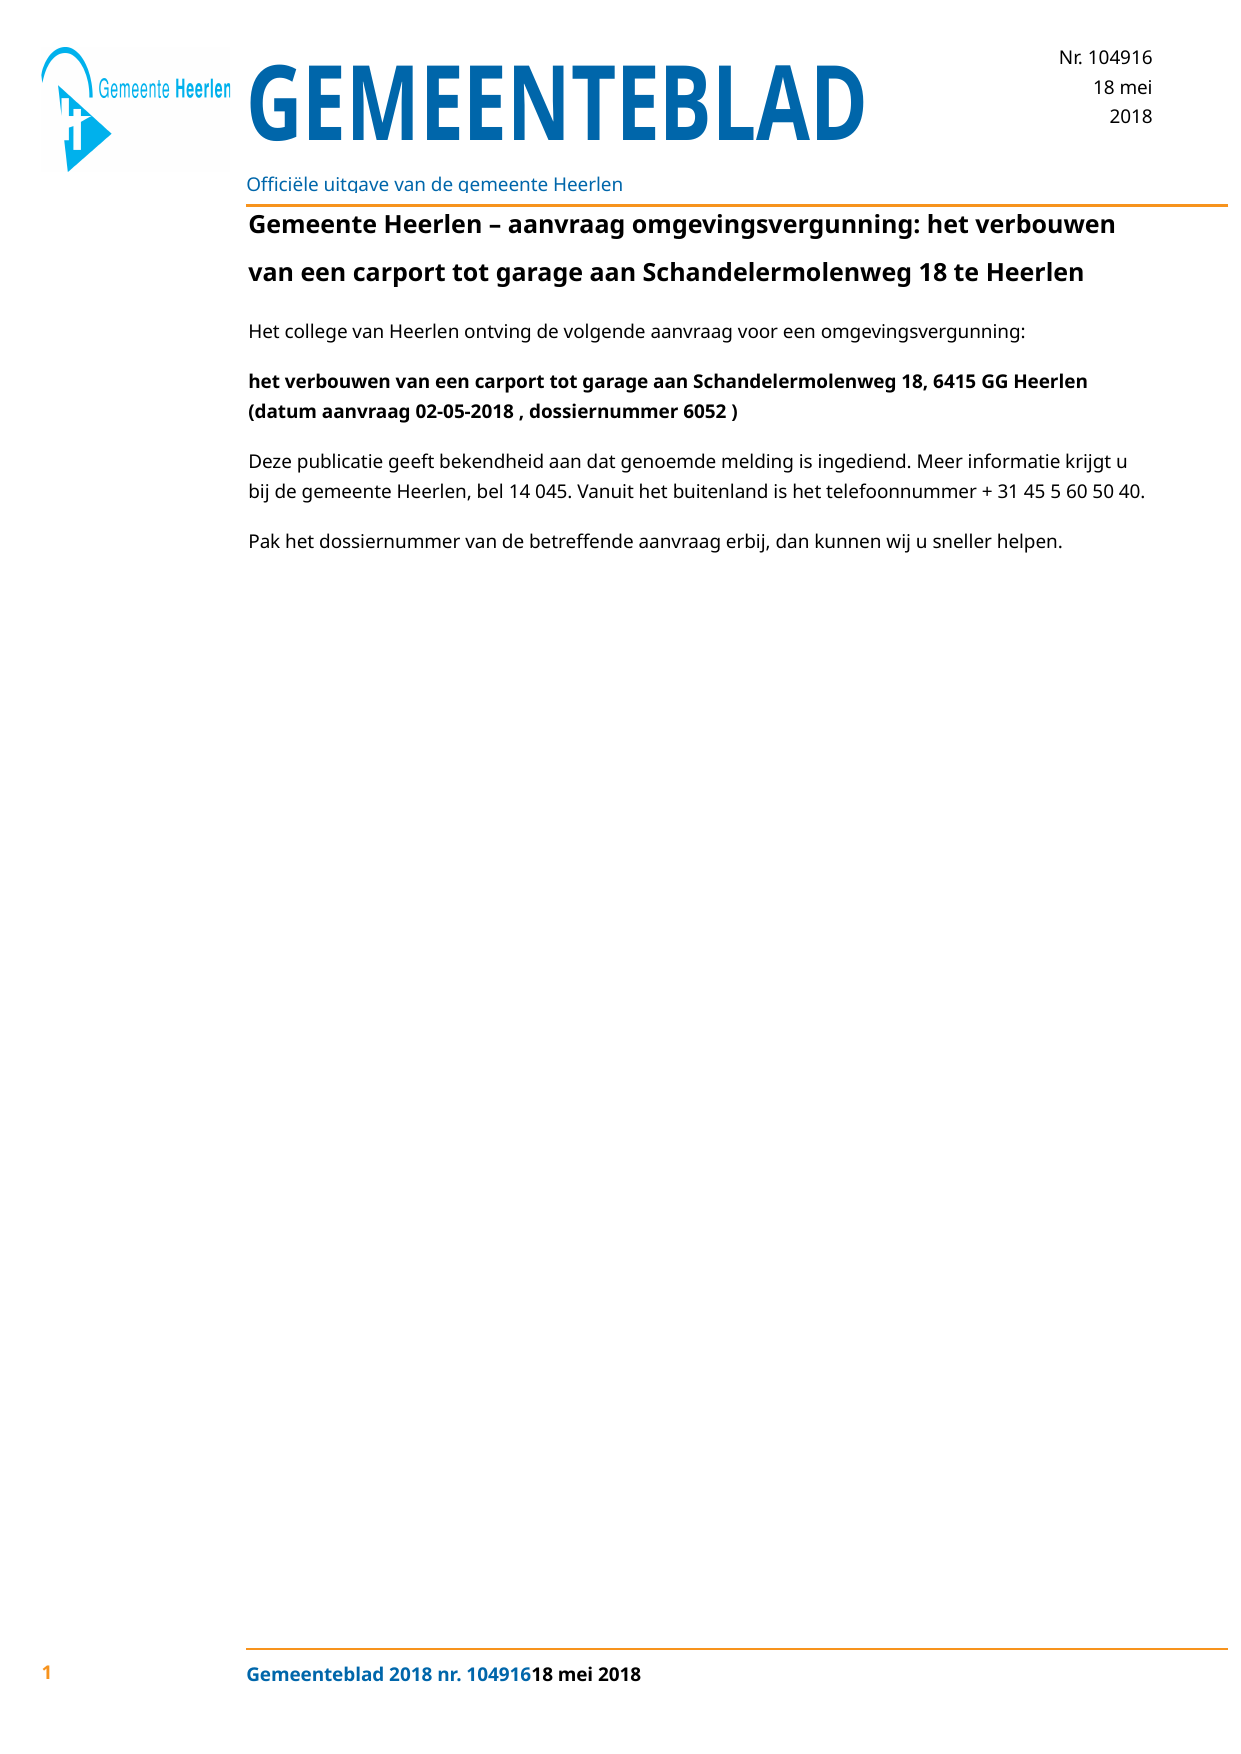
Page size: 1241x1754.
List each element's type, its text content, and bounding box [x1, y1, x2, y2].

text Deze publicatie geeft bekendheid aan dat genoemde melding is ingediend. Meer informatie krijgt u bij de gemeente Heerlen, bel 14 045. Vanuit het buitenland is het telefoonnummer + 31 45 5 60 50 40. [248, 448, 1152, 504]
picture [41, 47, 58, 70]
picture [41, 47, 231, 172]
text Gemeente Heerlen – aanvraag omgevingsvergunning: het verbouwen van een carport tot garage aan Schandelermolenweg 18 te Heerlen [248, 207, 1152, 288]
text Het college van Heerlen ontving de volgende aanvraag voor een omgevingsvergunning: [248, 318, 1152, 344]
text het verbouwen van een carport tot garage aan Schandelermolenweg 18, 6415 GG Heerlen (datum aanvraag 02-05-2018 , dossiernummer 6052 ) [248, 368, 1152, 424]
text Pak het dossiernummer van de betreffende aanvraag erbij, dan kunnen wij u sneller helpen. [248, 528, 1152, 554]
